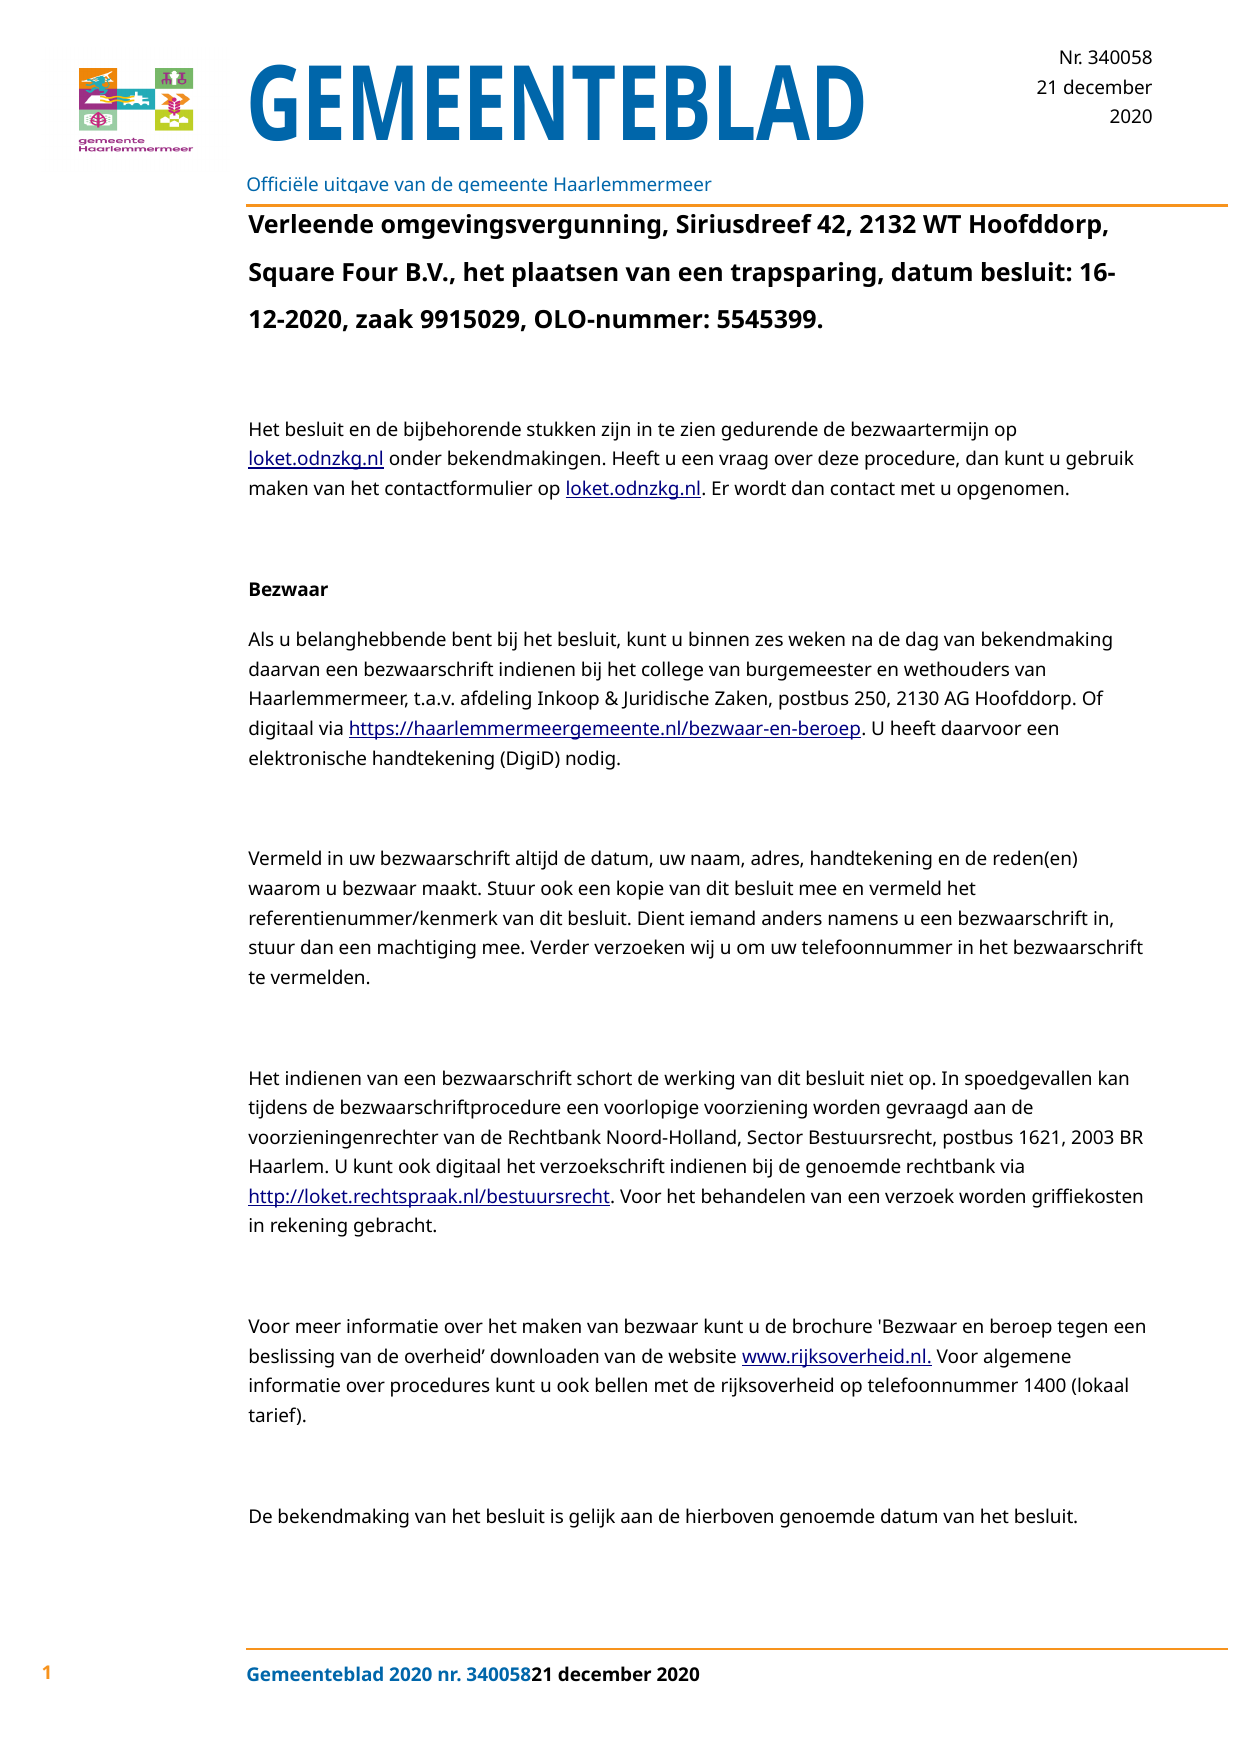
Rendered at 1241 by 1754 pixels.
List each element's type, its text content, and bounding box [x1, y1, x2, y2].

text Voor meer informatie over het maken van bezwaar kunt u de brochure 'Bezwaar en beroep tegen een beslissing van de overheid’ downloaden van de website www.rijksoverheid.nl. Voor algemene informatie over procedures kunt u ook bellen met de rijksoverheid op telefoonnummer 1400 (lokaal tarief). [248, 1313, 1152, 1428]
text Vermeld in uw bezwaarschrift altijd de datum, uw naam, adres, handtekening en de reden(en) waarom u bezwaar maakt. Stuur ook een kopie van dit besluit mee en vermeld het referentienummer/kenmerk van dit besluit. Dient iemand anders namens u een bezwaarschrift in, stuur dan een machtiging mee. Verder verzoeken wij u om uw telefoonnummer in het bezwaarschrift te vermelden. [248, 846, 1152, 989]
text Bezwaar [248, 576, 1152, 602]
text Het besluit en de bijbehorende stukken zijn in te zien gedurende de bezwaartermijn op loket.odnzkg.nl onder bekendmakingen. Heeft u een vraag over deze procedure, dan kunt u gebruik maken van het contactformulier op loket.odnzkg.nl. Er wordt dan contact met u opgenomen. [248, 416, 1152, 501]
text De bekendmaking van het besluit is gelijk aan de hierboven genoemde datum van het besluit. [248, 1503, 1152, 1529]
text Verleende omgevingsvergunning, Siriusdreef 42, 2132 WT Hoofddorp, Square Four B.V., het plaatsen van een trapsparing, datum besluit: 16-12-2020, zaak 9915029, OLO-nummer: 5545399. [248, 207, 1152, 336]
text Het indienen van een bezwaarschrift schort de werking van dit besluit niet op. In spoedgevallen kan tijdens de bezwaarschriftprocedure een voorlopige voorziening worden gevraagd aan de voorzieningenrechter van de Rechtbank Noord-Holland, Sector Bestuursrecht, postbus 1621, 2003 BR Haarlem. U kunt ook digitaal het verzoekschrift indienen bij de genoemde rechtbank via http://loket.rechtspraak.nl/bestuursrecht. Voor het behandelen van een verzoek worden griffiekosten in rekening gebracht. [248, 1065, 1152, 1238]
text Als u belanghebbende bent bij het besluit, kunt u binnen zes weken na de dag van bekendmaking daarvan een bezwaarschrift indienen bij het college van burgemeester en wethouders van Haarlemmermeer, t.a.v. afdeling Inkoop & Juridische Zaken, postbus 250, 2130 AG Hoofddorp. Of digitaal via https://haarlemmermeergemeente.nl/bezwaar-en-beroep. U heeft daarvoor een elektronische handtekening (DigiD) nodig. [248, 626, 1152, 770]
picture [41, 47, 231, 172]
